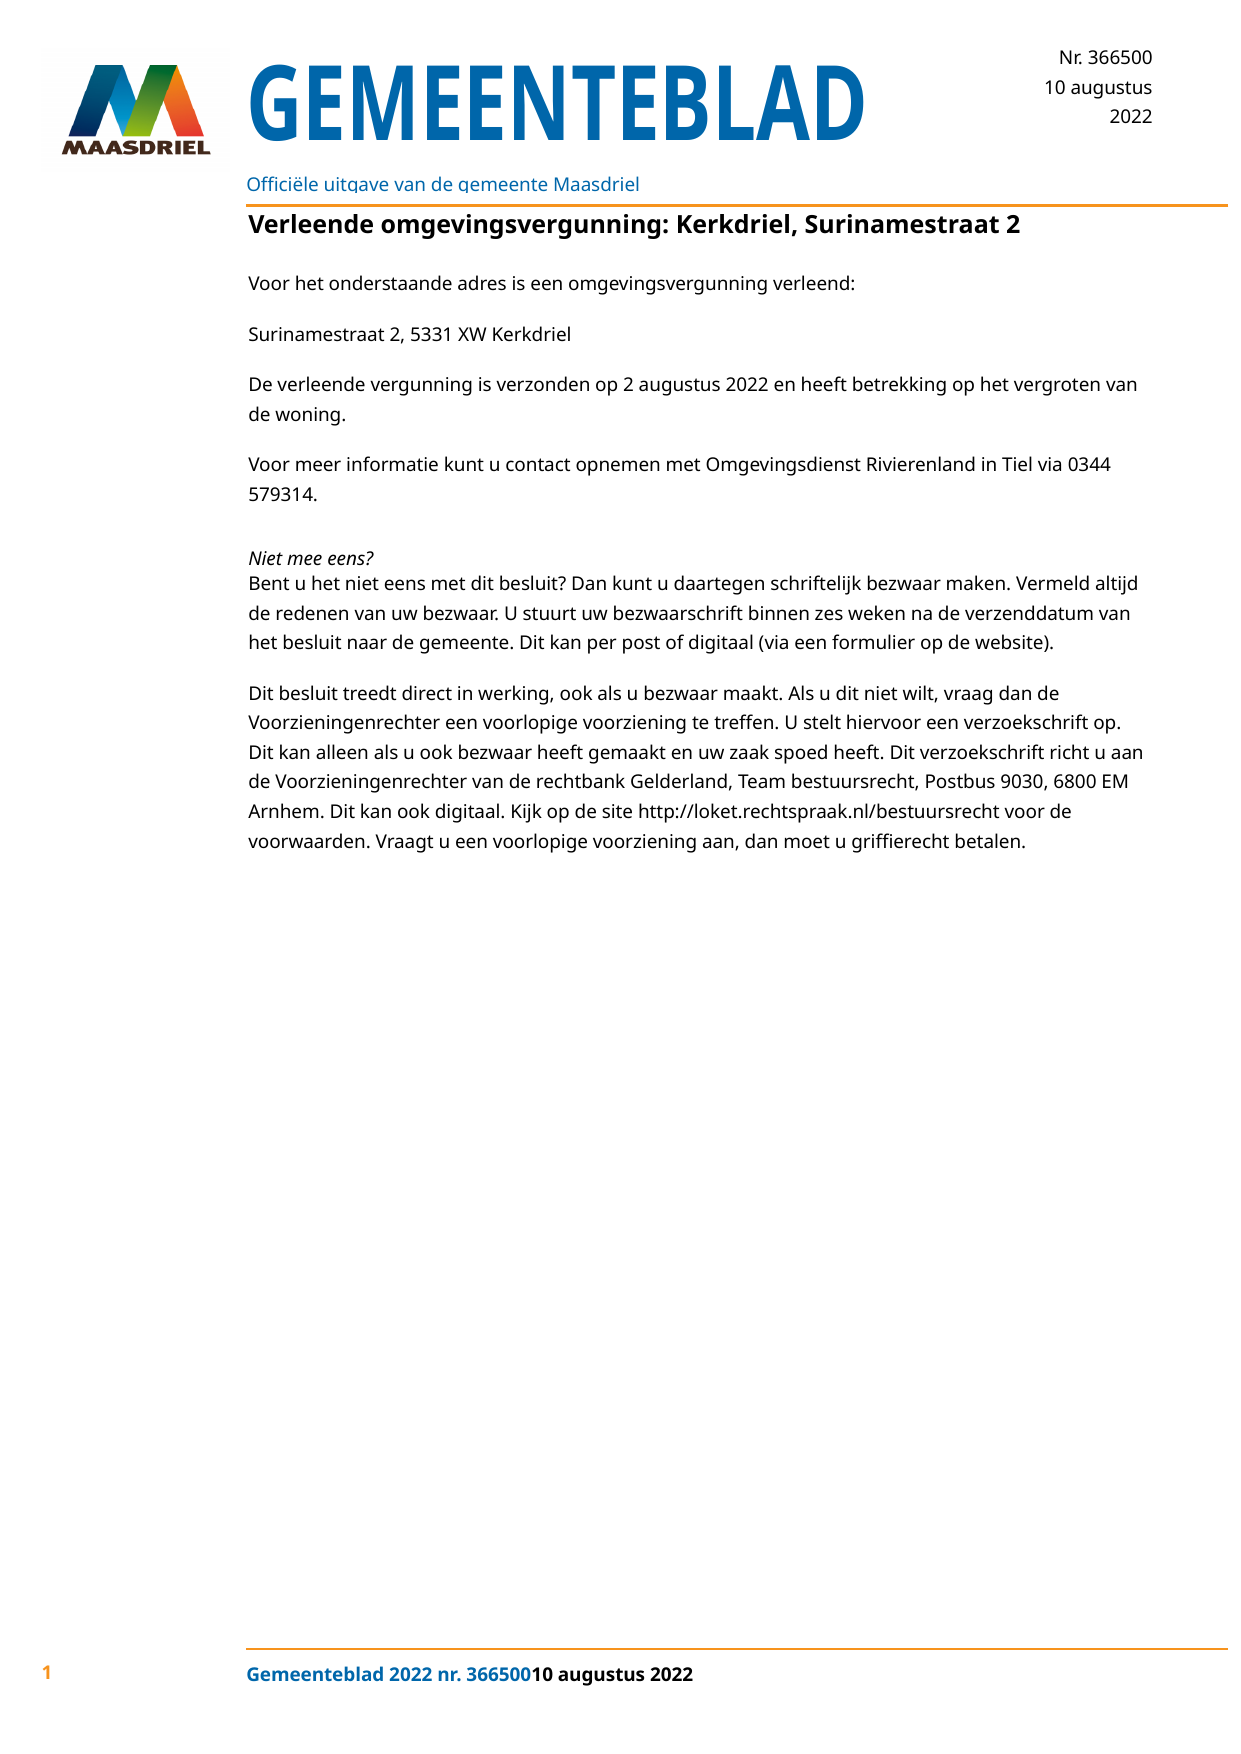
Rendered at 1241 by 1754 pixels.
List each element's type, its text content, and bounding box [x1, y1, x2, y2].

text De verleende vergunning is verzonden op 2 augustus 2022 en heeft betrekking op het vergroten van de woning. [248, 371, 1152, 426]
text Verleende omgevingsvergunning: Kerkdriel, Surinamestraat 2 [248, 207, 1152, 241]
text Surinamestraat 2, 5331 XW Kerkdriel [248, 321, 1152, 346]
text Voor het onderstaande adres is een omgevingsvergunning verleend: [248, 270, 1152, 296]
picture [41, 47, 231, 172]
text Niet mee eens? [248, 545, 1152, 570]
text Voor meer informatie kunt u contact opnemen met Omgevingsdienst Rivierenland in Tiel via 0344 579314. [248, 451, 1152, 506]
text Dit besluit treedt direct in werking, ook als u bezwaar maakt. Als u dit niet wilt, vraag dan de Voorzieningenrechter een voorlopige voorziening te treffen. U stelt hiervoor een verzoekschrift op. Dit kan alleen als u ook bezwaar heeft gemaakt en uw zaak spoed heeft. Dit verzoekschrift richt u aan de Voorzieningenrechter van de rechtbank Gelderland, Team bestuursrecht, Postbus 9030, 6800 EM Arnhem. Dit kan ook digitaal. Kijk op de site http://loket.rechtspraak.nl/bestuursrecht voor de voorwaarden. Vraagt u een voorlopige voorziening aan, dan moet u griffierecht betalen. [248, 680, 1152, 854]
text Bent u het niet eens met dit besluit? Dan kunt u daartegen schriftelijk bezwaar maken. Vermeld altijd de redenen van uw bezwaar. U stuurt uw bezwaarschrift binnen zes weken na de verzenddatum van het besluit naar de gemeente. Dit kan per post of digitaal (via een formulier op de website). [248, 570, 1152, 655]
